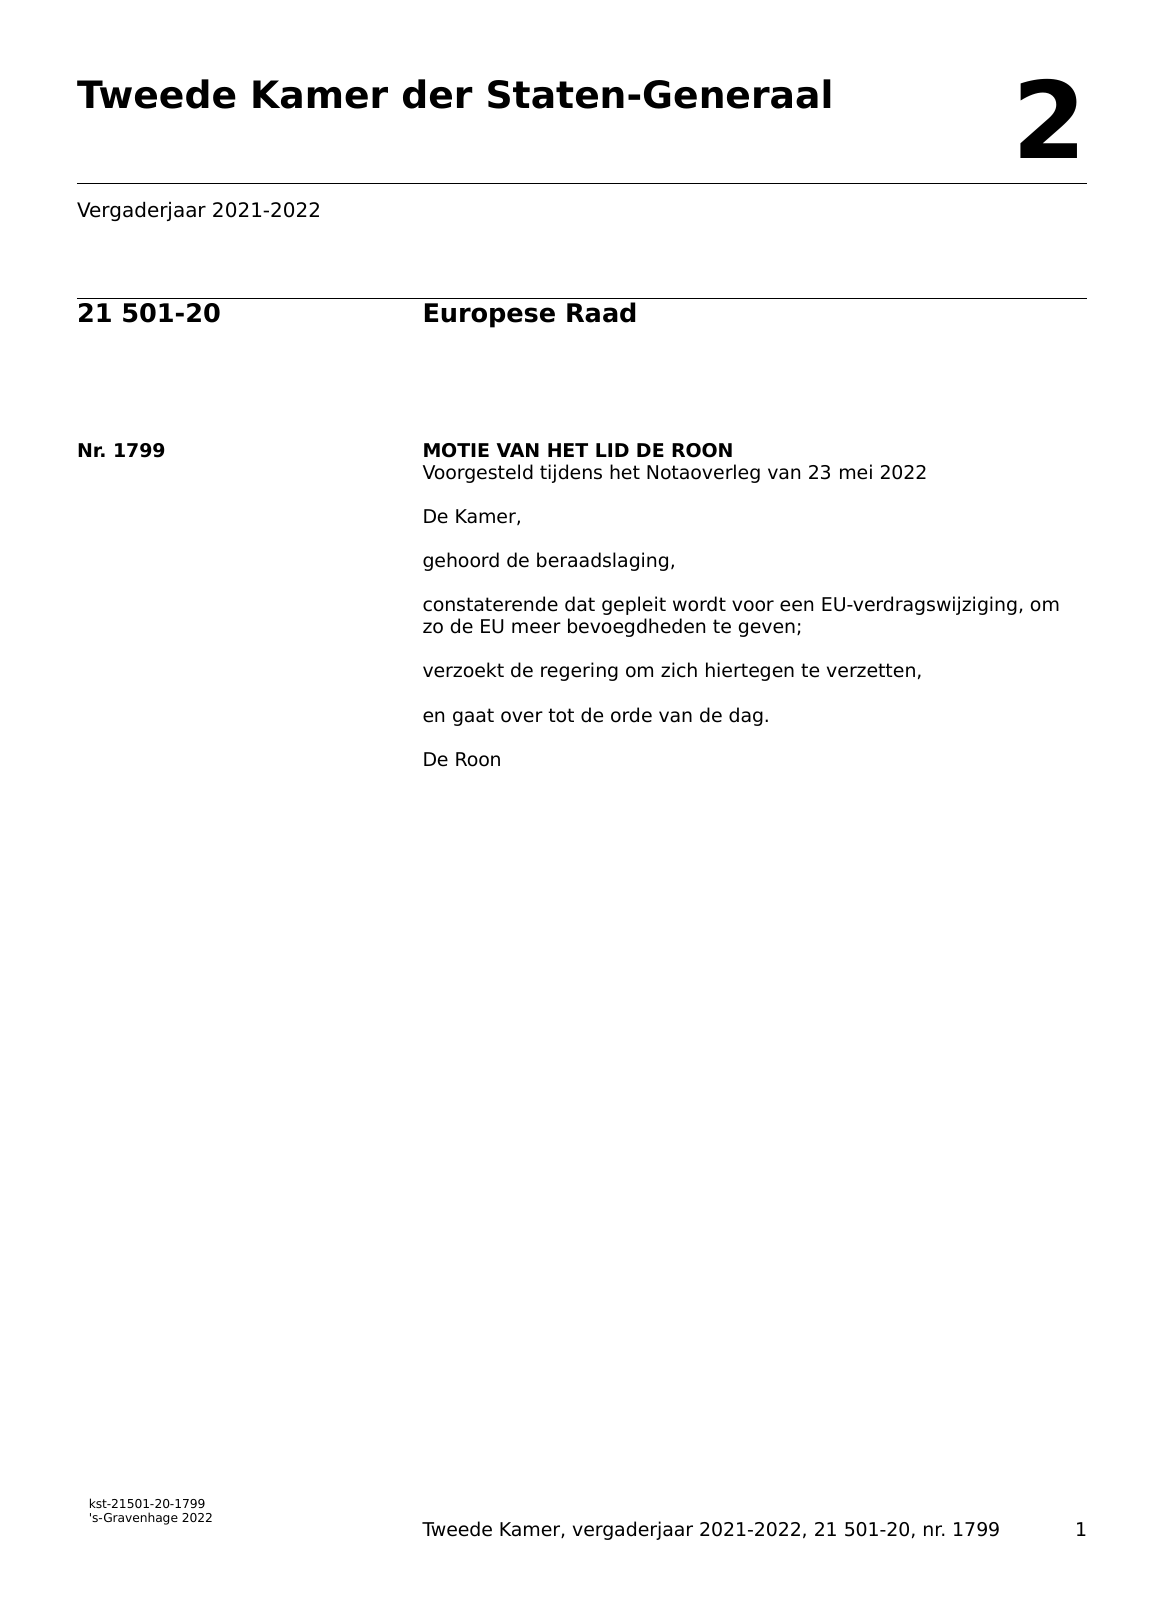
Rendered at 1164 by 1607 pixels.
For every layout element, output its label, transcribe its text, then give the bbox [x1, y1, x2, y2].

text en gaat over tot de orde van de dag. [422, 704, 1087, 726]
text Voorgesteld tijdens het Notaoverleg van 23 mei 2022 [422, 462, 1087, 484]
text constaterende dat gepleit wordt voor een EU-verdragswijziging, om zo de EU meer bevoegdheden te geven; [422, 594, 1087, 638]
table_header 2 [886, 59, 1087, 183]
text kst-21501-20-1799 [88, 1497, 323, 1511]
subtitle 21 501-20 Europese Raad [77, 299, 1087, 329]
text verzoekt de regering om zich hiertegen te verzetten, [422, 660, 1087, 682]
text 's-Gravenhage 2022 [88, 1511, 323, 1525]
subtitle Nr. 1799 MOTIE VAN HET LID DE ROON [77, 440, 1087, 462]
table_cell Vergaderjaar 2021-2022 [77, 184, 1087, 298]
text De Roon [422, 749, 1087, 771]
table_header Tweede Kamer der Staten-Generaal [77, 59, 886, 183]
text De Kamer, [422, 506, 1087, 528]
text gehoord de beraadslaging, [422, 550, 1087, 572]
